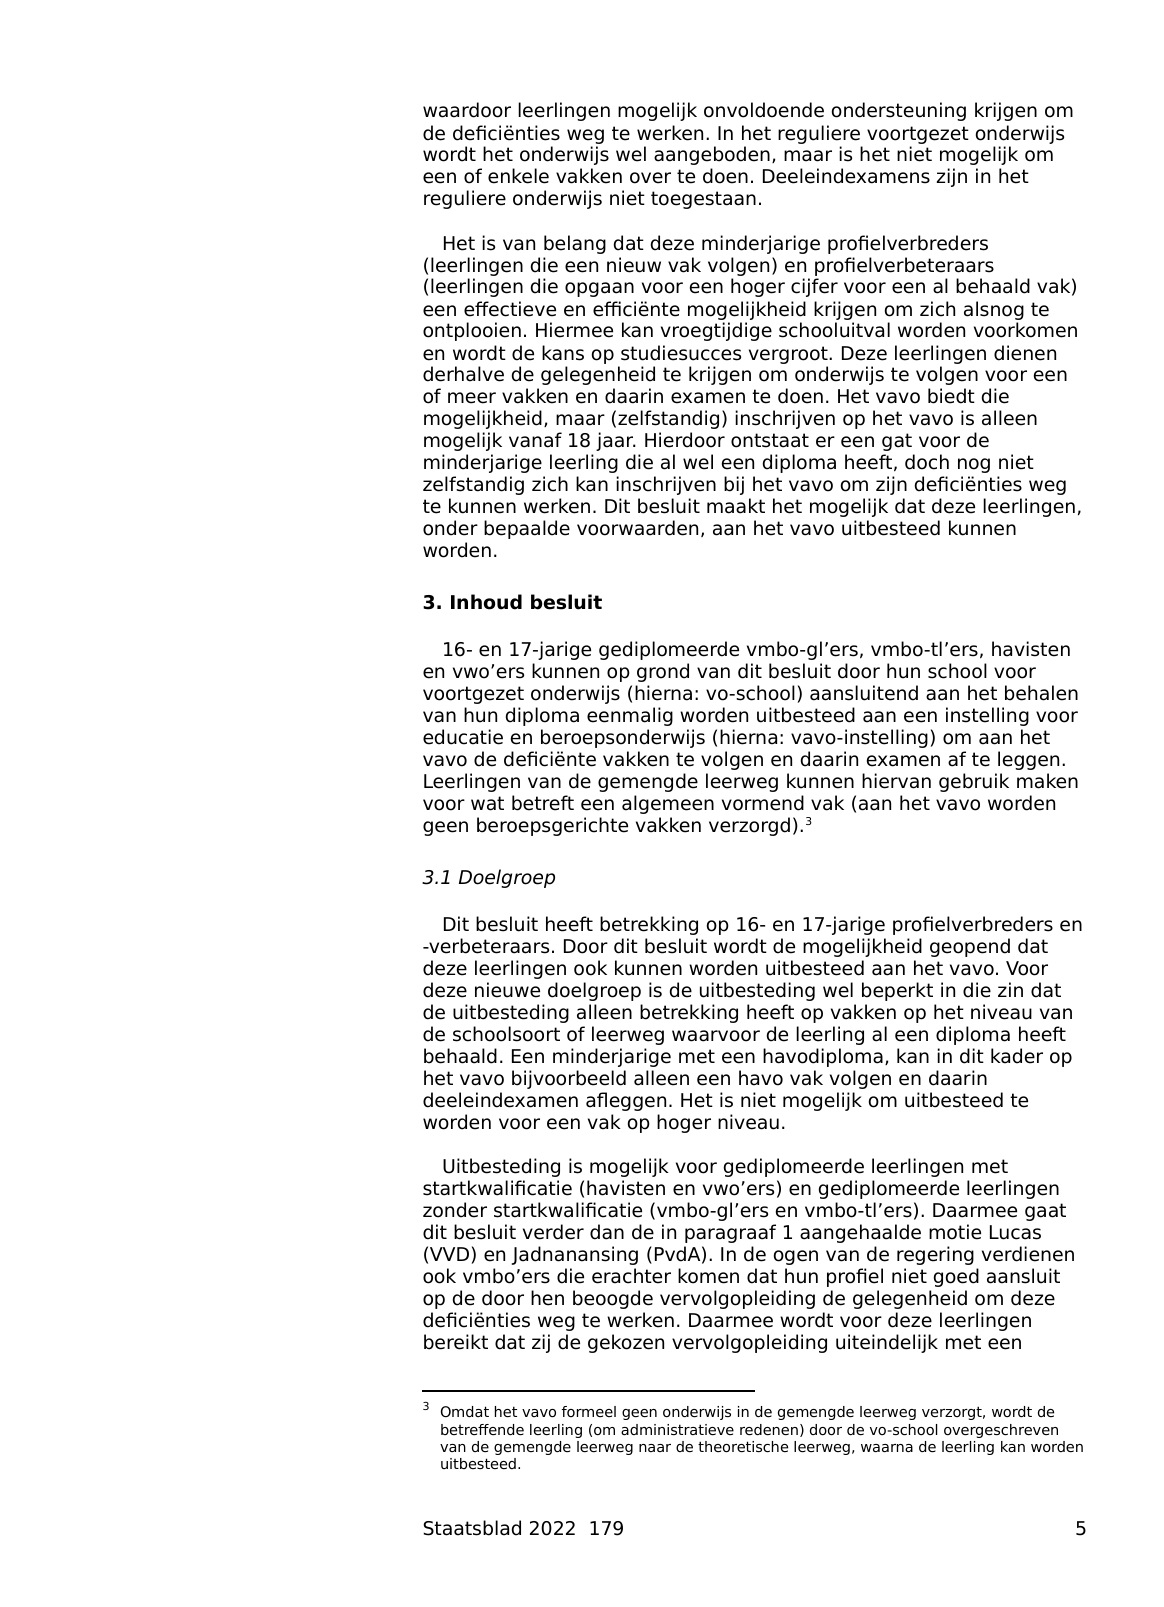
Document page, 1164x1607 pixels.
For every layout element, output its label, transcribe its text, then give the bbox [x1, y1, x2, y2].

text Uitbesteding is mogelijk voor gediplomeerde leerlingen met startkwalificatie (havisten en vwo’ers) en gediplomeerde leerlingen zonder startkwalificatie (vmbo-gl’ers en vmbo-tl’ers). Daarmee gaat dit besluit verder dan de in paragraaf 1 aangehaalde motie Lucas (VVD) en Jadnanansing (PvdA). In de ogen van de regering verdienen ook vmbo’ers die erachter komen dat hun profiel niet goed aansluit op de door hen beoogde vervolgopleiding de gelegenheid om deze deficiënties weg te werken. Daarmee wordt voor deze leerlingen bereikt dat zij de gekozen vervolgopleiding uiteindelijk met een [422, 1156, 1087, 1354]
subtitle 3.1 Doelgroep [422, 867, 1087, 889]
text Het is van belang dat deze minderjarige profielverbreders (leerlingen die een nieuw vak volgen) en profielverbeteraars (leerlingen die opgaan voor een hoger cijfer voor een al behaald vak) een effectieve en efficiënte mogelijkheid krijgen om zich alsnog te ontplooien. Hiermee kan vroegtijdige schooluitval worden voorkomen en wordt de kans op studiesucces vergroot. Deze leerlingen dienen derhalve de gelegenheid te krijgen om onderwijs te volgen voor een of meer vakken en daarin examen te doen. Het vavo biedt die mogelijkheid, maar (zelfstandig) inschrijven op het vavo is alleen mogelijk vanaf 18 jaar. Hierdoor ontstaat er een gat voor de minderjarige leerling die al wel een diploma heeft, doch nog niet zelfstandig zich kan inschrijven bij het vavo om zijn deficiënties weg te kunnen werken. Dit besluit maakt het mogelijk dat deze leerlingen, onder bepaalde voorwaarden, aan het vavo uitbesteed kunnen worden. [422, 232, 1087, 562]
text waardoor leerlingen mogelijk onvoldoende ondersteuning krijgen om de deficiënties weg te werken. In het reguliere voortgezet onderwijs wordt het onderwijs wel aangeboden, maar is het niet mogelijk om een of enkele vakken over te doen. Deeleindexamens zijn in het reguliere onderwijs niet toegestaan. [422, 100, 1087, 210]
text 16- en 17-jarige gediplomeerde vmbo-gl’ers, vmbo-tl’ers, havisten en vwo’ers kunnen op grond van dit besluit door hun school voor voortgezet onderwijs (hierna: vo-school) aansluitend aan het behalen van hun diploma eenmalig worden uitbesteed aan een instelling voor educatie en beroepsonderwijs (hierna: vavo-instelling) om aan het vavo de deficiënte vakken te volgen en daarin examen af te leggen. Leerlingen van de gemengde leerweg kunnen hiervan gebruik maken voor wat betreft een algemeen vormend vak (aan het vavo worden geen beroepsgerichte vakken verzorgd). [422, 639, 1087, 837]
text Dit besluit heeft betrekking op 16- en 17-jarige profielverbreders en -verbeteraars. Door dit besluit wordt de mogelijkheid geopend dat deze leerlingen ook kunnen worden uitbesteed aan het vavo. Voor deze nieuwe doelgroep is de uitbesteding wel beperkt in die zin dat de uitbesteding alleen betrekking heeft op vakken op het niveau van de schoolsoort of leerweg waarvoor de leerling al een diploma heeft behaald. Een minderjarige met een havodiploma, kan in dit kader op het vavo bijvoorbeeld alleen een havo vak volgen en daarin deeleindexamen afleggen. Het is niet mogelijk om uitbesteed te worden voor een vak op hoger niveau. [422, 914, 1087, 1134]
text Omdat het vavo formeel geen onderwijs in de gemengde leerweg verzorgt, wordt de betreffende leerling (om administratieve redenen) door de vo-school overgeschreven van de gemengde leerweg naar de theoretische leerweg, waarna de leerling kan worden uitbesteed. [422, 1400, 1087, 1473]
subtitle 3. Inhoud besluit [422, 592, 1087, 614]
